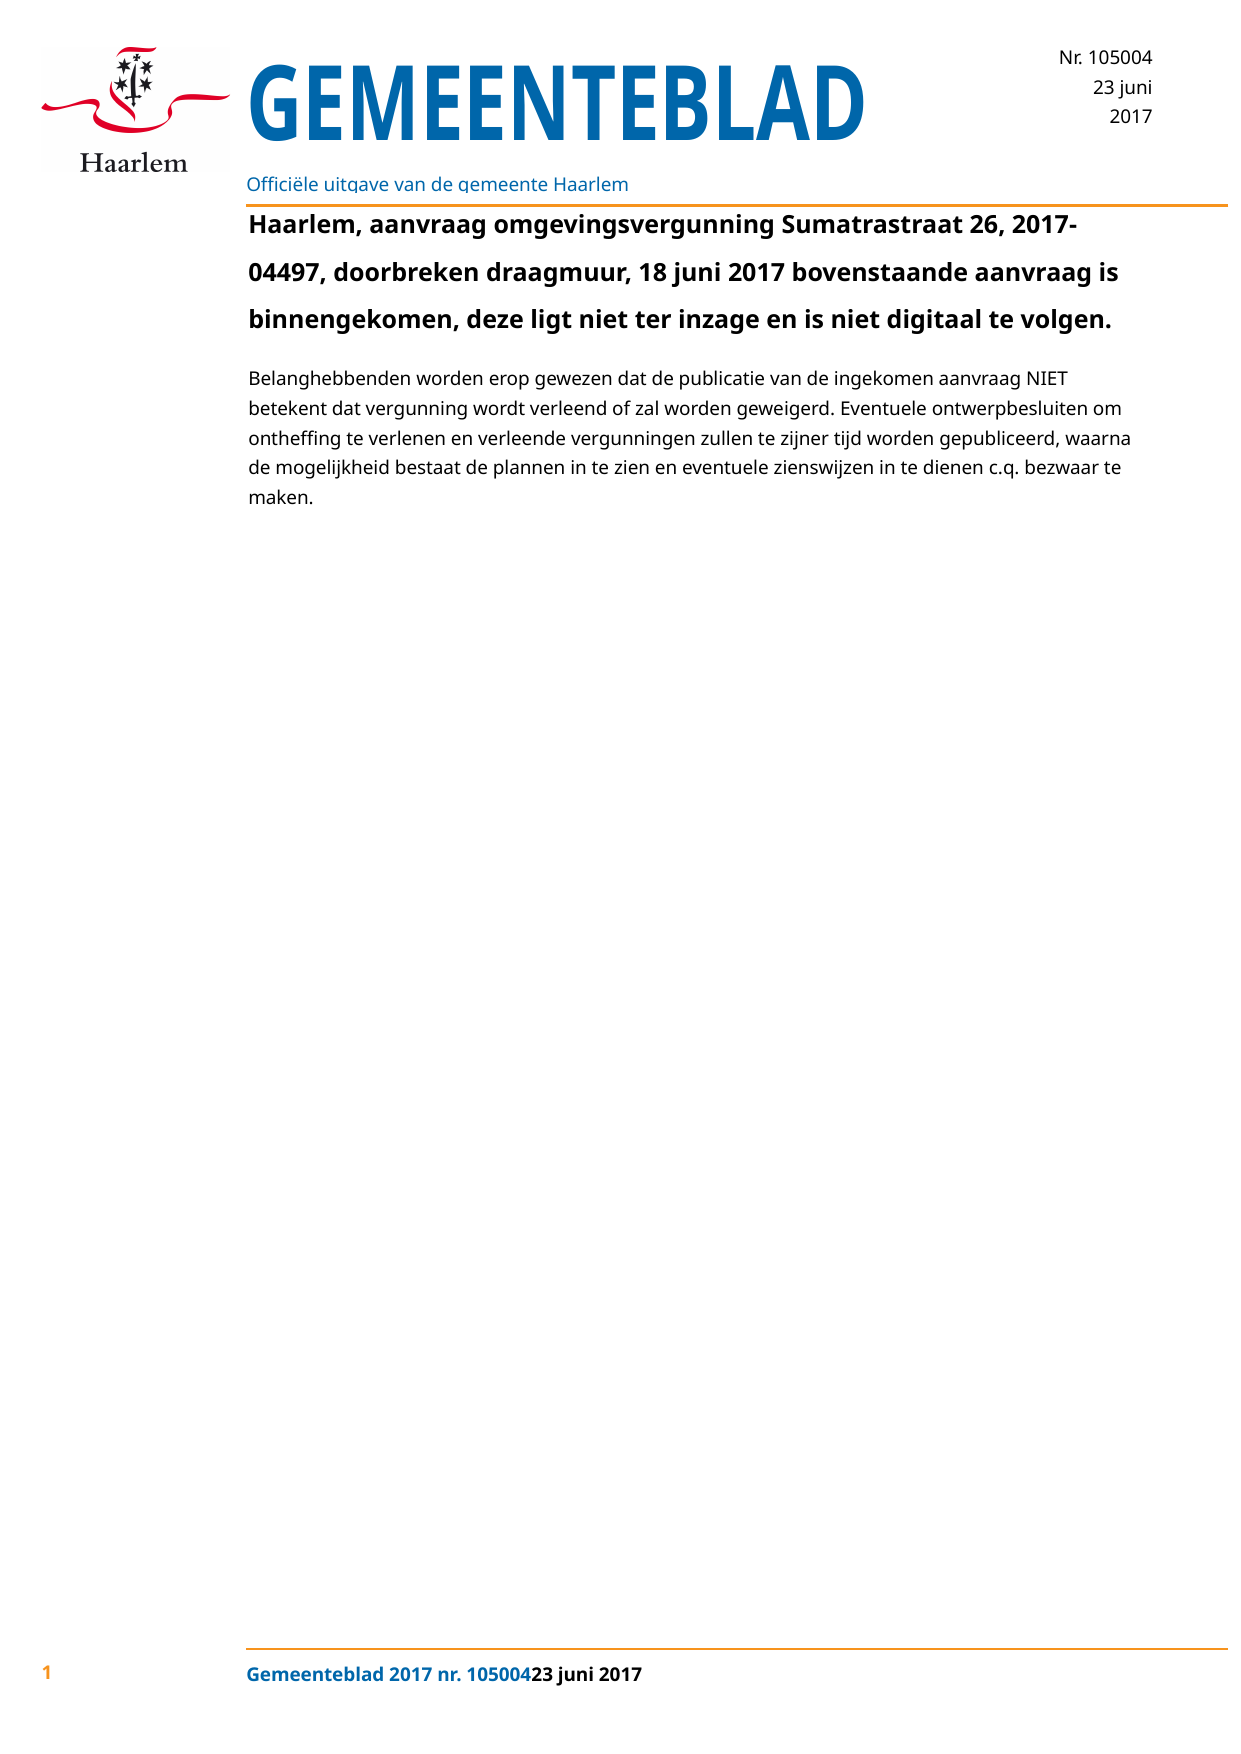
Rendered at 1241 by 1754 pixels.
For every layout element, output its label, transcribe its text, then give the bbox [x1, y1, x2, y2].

picture [41, 47, 231, 172]
text Haarlem, aanvraag omgevingsvergunning Sumatrastraat 26, 2017-04497, doorbreken draagmuur, 18 juni 2017 bovenstaande aanvraag is binnengekomen, deze ligt niet ter inzage en is niet digitaal te volgen. [248, 207, 1152, 336]
text Belanghebbenden worden erop gewezen dat de publicatie van de ingekomen aanvraag NIET betekent dat vergunning wordt verleend of zal worden geweigerd. Eventuele ontwerpbesluiten om ontheffing te verlenen en verleende vergunningen zullen te zijner tijd worden gepubliceerd, waarna de mogelijkheid bestaat de plannen in te zien en eventuele zienswijzen in te dienen c.q. bezwaar te maken. [248, 366, 1152, 509]
